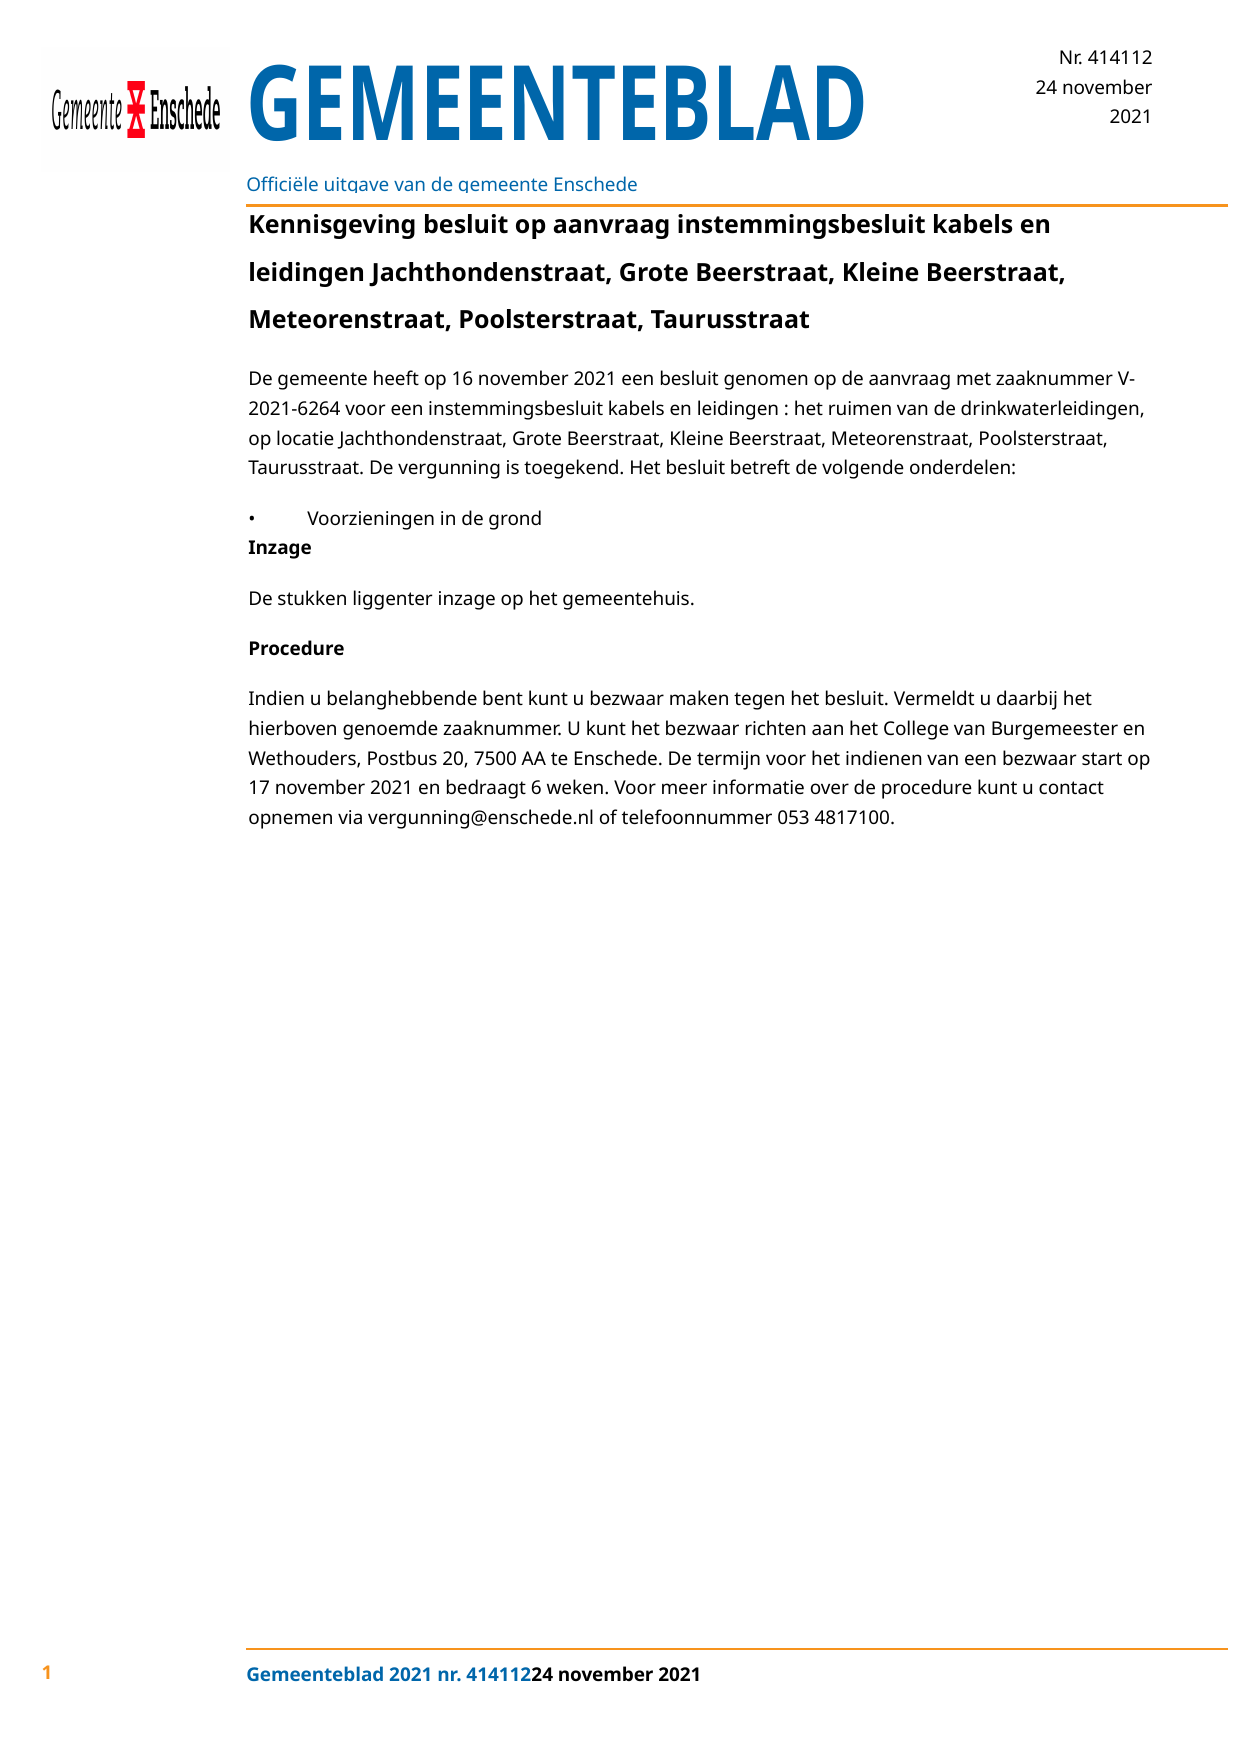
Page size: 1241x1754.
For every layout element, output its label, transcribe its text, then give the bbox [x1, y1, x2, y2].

text De gemeente heeft op 16 november 2021 een besluit genomen op de aanvraag met zaaknummer V-2021-6264 voor een instemmingsbesluit kabels en leidingen : het ruimen van de drinkwaterleidingen, op locatie Jachthondenstraat, Grote Beerstraat, Kleine Beerstraat, Meteorenstraat, Poolsterstraat, Taurusstraat. De vergunning is toegekend. Het besluit betreft de volgende onderdelen: [248, 366, 1152, 480]
text Procedure [248, 635, 1152, 661]
text Kennisgeving besluit op aanvraag instemmingsbesluit kabels en leidingen Jachthondenstraat, Grote Beerstraat, Kleine Beerstraat, Meteorenstraat, Poolsterstraat, Taurusstraat [248, 207, 1152, 336]
list Voorzieningen in de grond [248, 505, 1152, 530]
text Indien u belanghebbende bent kunt u bezwaar maken tegen het besluit. Vermeldt u daarbij het hierboven genoemde zaaknummer. U kunt het bezwaar richten aan het College van Burgemees­ter en Wethouders, Postbus 20, 7500 AA te Enschede. De termijn voor het indienen van een bezwaar start op 17 november 2021 en bedraagt 6 weken. Voor meer informatie over de procedure kunt u contact opnemen via vergunning@enschede.nl of telefoonnummer 053 4817100. [248, 686, 1152, 829]
text De stukken liggenter inzage op het gemeentehuis. [248, 585, 1152, 610]
text Inzage [248, 534, 1152, 560]
picture [41, 47, 231, 172]
